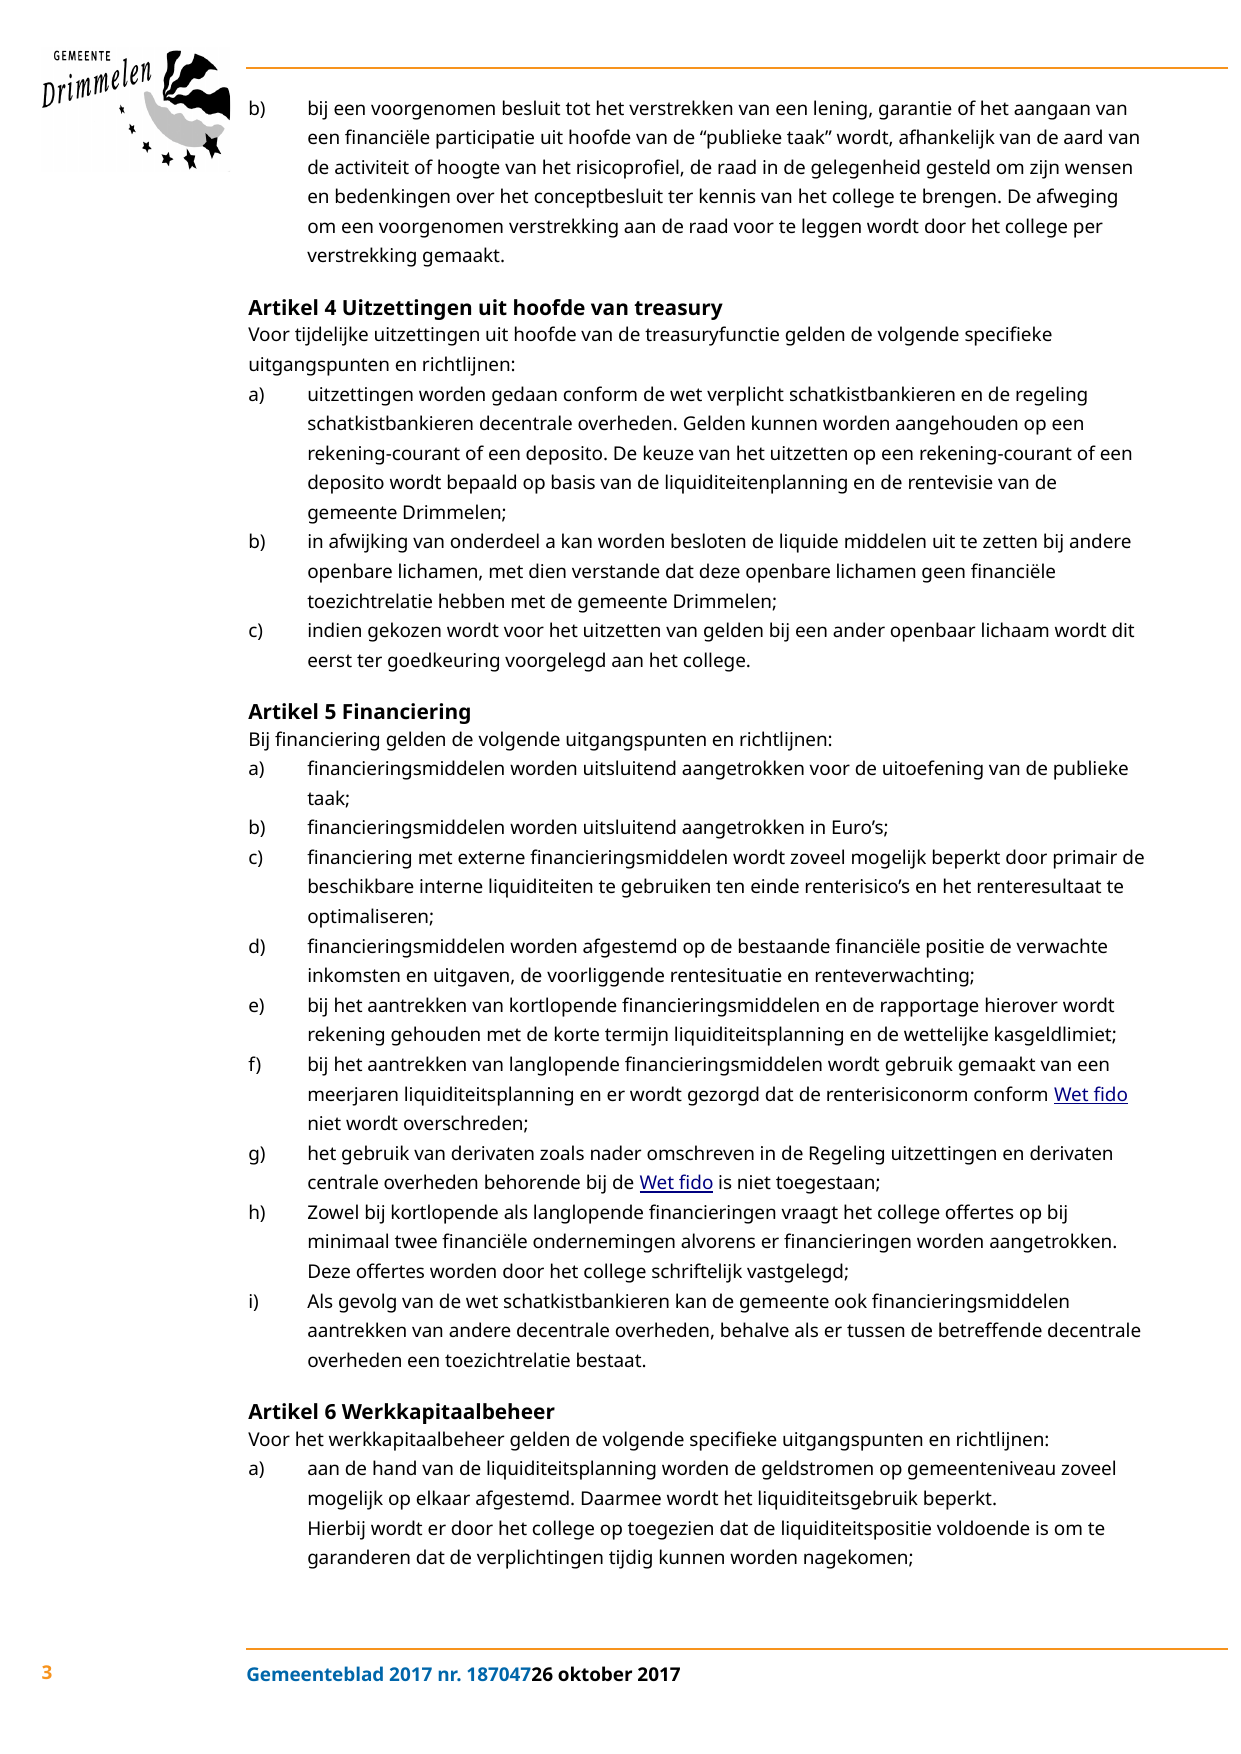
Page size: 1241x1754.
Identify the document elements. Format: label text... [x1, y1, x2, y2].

list aan de hand van de liquiditeitsplanning worden de geldstromen op gemeenteniveau zoveel mogelijk op elkaar afgestemd. Daarmee wordt het liquiditeitsgebruik beperkt. [248, 1456, 1152, 1511]
text Bij financiering gelden de volgende uitgangspunten en richtlijnen: [248, 726, 1152, 752]
list het gebruik van derivaten zoals nader omschreven in de Regeling uitzettingen en derivaten centrale overheden behorende bij de Wet fido is niet toegestaan; [248, 1140, 1152, 1195]
picture [41, 47, 231, 172]
list financiering met externe financieringsmiddelen wordt zoveel mogelijk beperkt door primair de beschikbare interne liquiditeiten te gebruiken ten einde renterisico’s en het renteresultaat te optimaliseren; [248, 844, 1152, 929]
text Voor tijdelijke uitzettingen uit hoofde van de treasuryfunctie gelden de volgende specifieke uitgangspunten en richtlijnen: [248, 322, 1152, 377]
list financieringsmiddelen worden afgestemd op de bestaande financiële positie de verwachte inkomsten en uitgaven, de voorliggende rentesituatie en renteverwachting; [248, 933, 1152, 988]
list indien gekozen wordt voor het uitzetten van gelden bij een ander openbaar lichaam wordt dit eerst ter goedkeuring voorgelegd aan het college. [248, 617, 1152, 673]
list bij het aantrekken van langlopende financieringsmiddelen wordt gebruik gemaakt van een meerjaren liquiditeitsplanning en er wordt gezorgd dat de renterisiconorm conform Wet fido niet wordt overschreden; [248, 1051, 1152, 1136]
list Hierbij wordt er door het college op toegezien dat de liquiditeitspositie voldoende is om te garanderen dat de verplichtingen tijdig kunnen worden nagekomen; [248, 1515, 1152, 1570]
text Artikel 4 Uitzettingen uit hoofde van treasury [248, 293, 1152, 322]
list Als gevolg van de wet schatkistbankieren kan de gemeente ook financieringsmiddelen aantrekken van andere decentrale overheden, behalve als er tussen de betreffende decentrale overheden een toezichtrelatie bestaat. [248, 1288, 1152, 1373]
text Artikel 5 Financiering [248, 697, 1152, 726]
list bij het aantrekken van kortlopende financieringsmiddelen en de rapportage hierover wordt rekening gehouden met de korte termijn liquiditeitsplanning en de wettelijke kasgeldlimiet; [248, 992, 1152, 1047]
text Artikel 6 Werkkapitaalbeheer [248, 1397, 1152, 1426]
text Voor het werkkapitaalbeheer gelden de volgende specifieke uitgangspunten en richtlijnen: [248, 1426, 1152, 1452]
list financieringsmiddelen worden uitsluitend aangetrokken in Euro’s; [248, 814, 1152, 840]
list in afwijking van onderdeel a kan worden besloten de liquide middelen uit te zetten bij andere openbare lichamen, met dien verstande dat deze openbare lichamen geen financiële toezichtrelatie hebben met de gemeente Drimmelen; [248, 529, 1152, 613]
list uitzettingen worden gedaan conform de wet verplicht schatkistbankieren en de regeling schatkistbankieren decentrale overheden. Gelden kunnen worden aangehouden op een rekening-courant of een deposito. De keuze van het uitzetten op een rekening-courant of een deposito wordt bepaald op basis van de liquiditeitenplanning en de rentevisie van de gemeente Drimmelen; [248, 381, 1152, 525]
list bij een voorgenomen besluit tot het verstrekken van een lening, garantie of het aangaan van een financiële participatie uit hoofde van de “publieke taak” wordt, afhankelijk van de aard van de activiteit of hoogte van het risicoprofiel, de raad in de gelegenheid gesteld om zijn wensen en bedenkingen over het conceptbesluit ter kennis van het college te brengen. De afweging om een voorgenomen verstrekking aan de raad voor te leggen wordt door het college per verstrekking gemaakt. [248, 95, 1152, 268]
list Zowel bij kortlopende als langlopende financieringen vraagt het college offertes op bij minimaal twee financiële ondernemingen alvorens er financieringen worden aangetrokken. Deze offertes worden door het college schriftelijk vastgelegd; [248, 1199, 1152, 1284]
list financieringsmiddelen worden uitsluitend aangetrokken voor de uitoefening van de publieke taak; [248, 755, 1152, 811]
